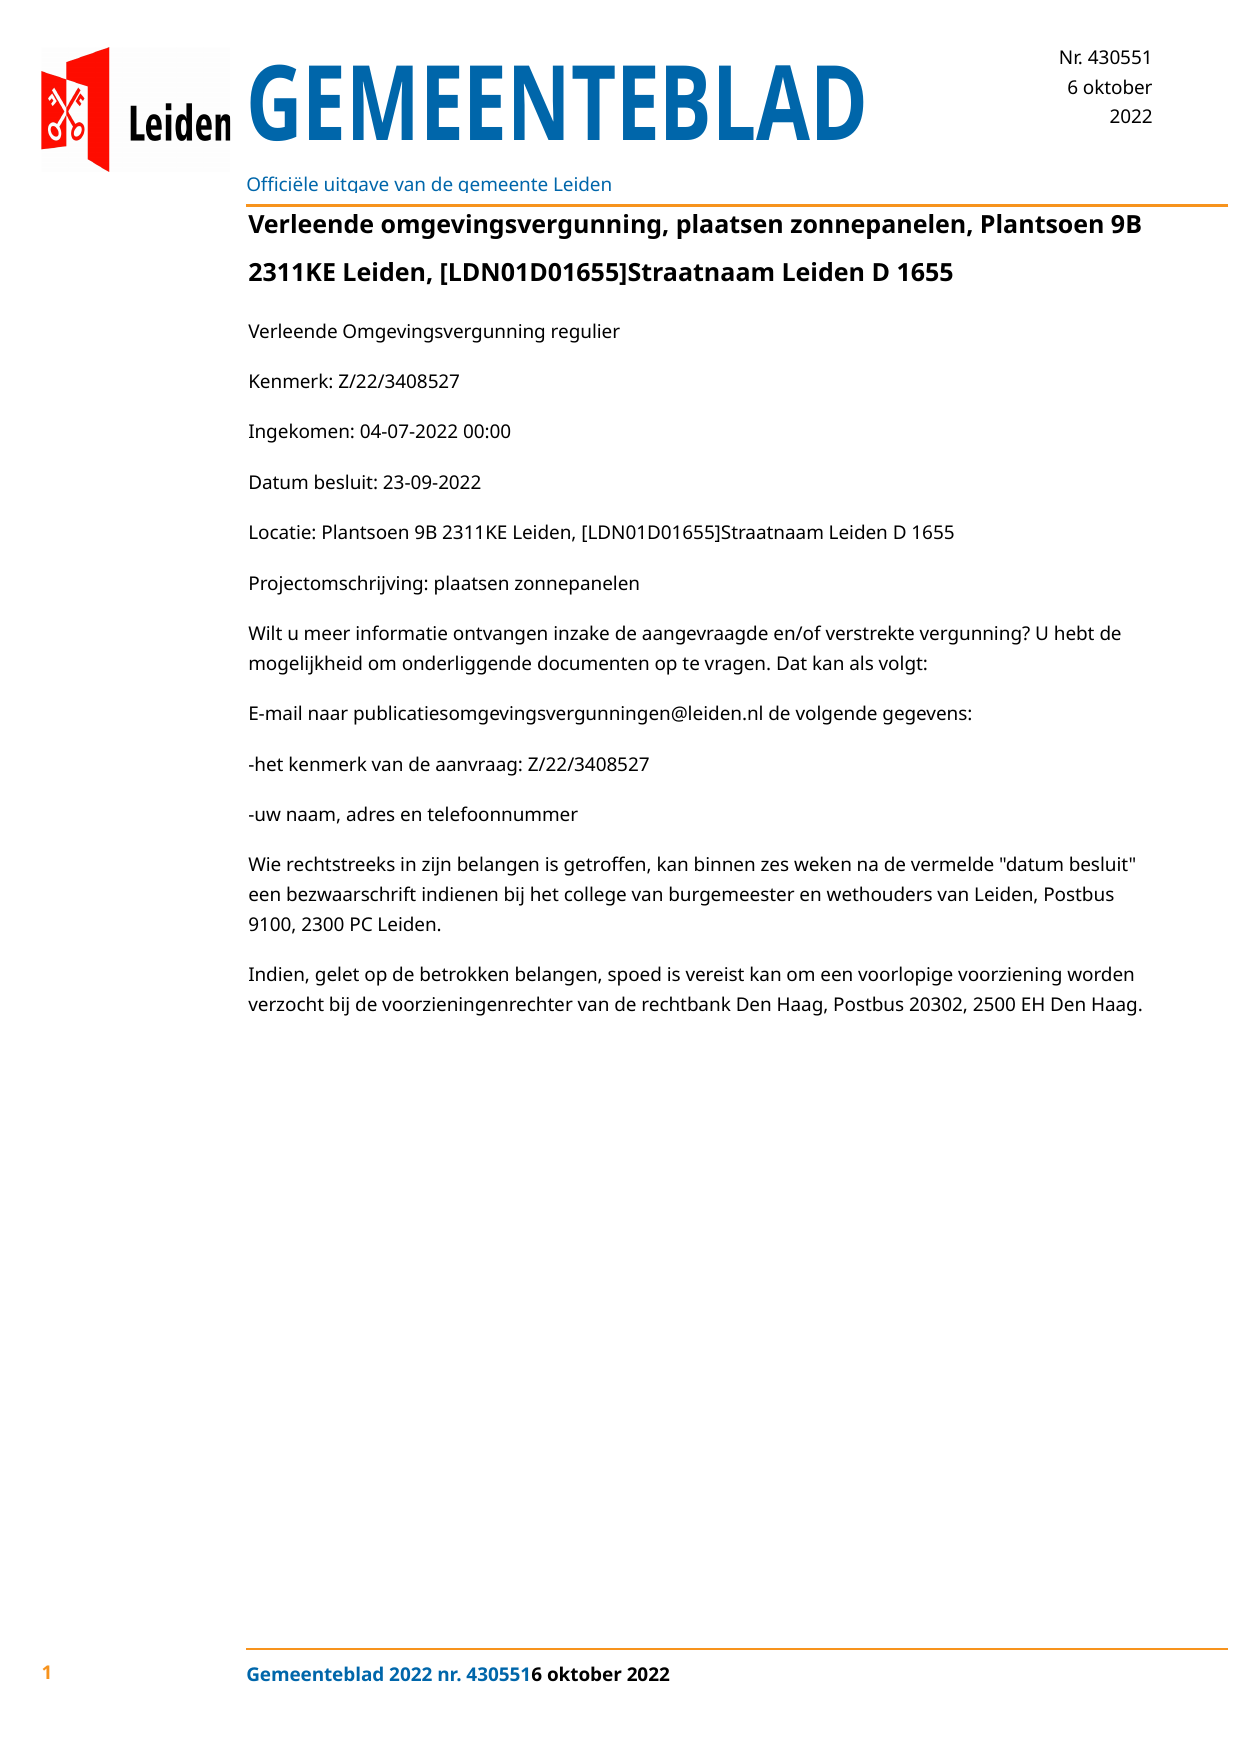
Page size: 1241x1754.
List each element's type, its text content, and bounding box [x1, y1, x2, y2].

text Indien, gelet op de betrokken belangen, spoed is vereist kan om een voorlopige voorziening worden verzocht bij de voorzieningenrechter van de rechtbank Den Haag, Postbus 20302, 2500 EH Den Haag. [248, 961, 1152, 1017]
text Datum besluit: 23-09-2022 [248, 469, 1152, 495]
text -uw naam, adres en telefoonnummer [248, 801, 1152, 827]
text Ingekomen: 04-07-2022 00:00 [248, 419, 1152, 444]
text E-mail naar publicatiesomgevingsvergunningen@leiden.nl de volgende gegevens: [248, 700, 1152, 726]
text Kenmerk: Z/22/3408527 [248, 368, 1152, 394]
text Wie rechtstreeks in zijn belangen is getroffen, kan binnen zes weken na de vermelde "datum besluit" een bezwaarschrift indienen bij het college van burgemeester en wethouders van Leiden, Postbus 9100, 2300 PC Leiden. [248, 852, 1152, 937]
text Verleende omgevingsvergunning, plaatsen zonnepanelen, Plantsoen 9B 2311KE Leiden, [LDN01D01655]Straatnaam Leiden D 1655 [248, 207, 1152, 288]
text -het kenmerk van de aanvraag: Z/22/3408527 [248, 751, 1152, 777]
picture [41, 47, 231, 172]
text Verleende Omgevingsvergunning regulier [248, 318, 1152, 344]
text Projectomschrijving: plaatsen zonnepanelen [248, 570, 1152, 596]
text Locatie: Plantsoen 9B 2311KE Leiden, [LDN01D01655]Straatnaam Leiden D 1655 [248, 519, 1152, 545]
text Wilt u meer informatie ontvangen inzake de aangevraagde en/of verstrekte vergunning? U hebt de mogelijkheid om onderliggende documenten op te vragen. Dat kan als volgt: [248, 620, 1152, 676]
